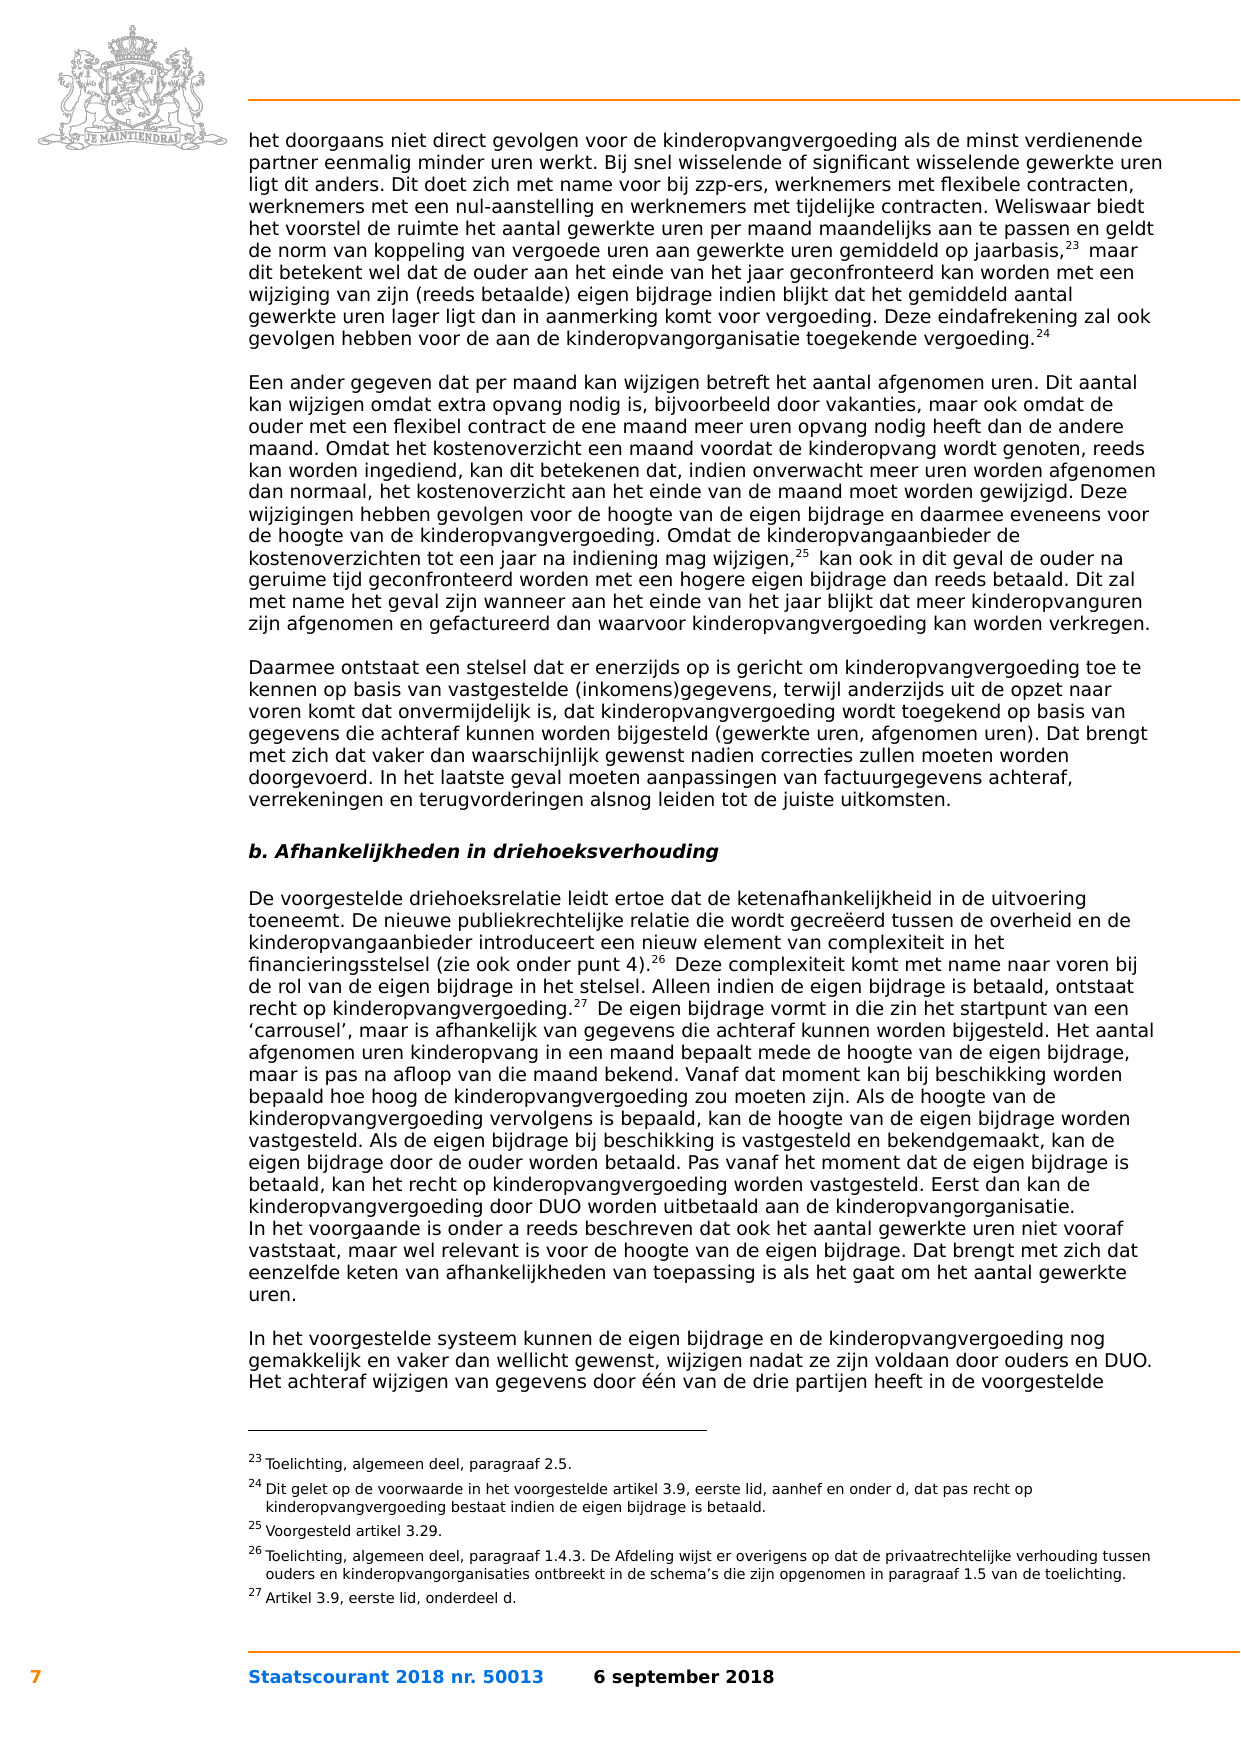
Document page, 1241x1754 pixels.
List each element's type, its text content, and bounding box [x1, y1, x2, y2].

text Dit gelet op de voorwaarde in het voorgestelde artikel 3.9, eerste lid, aanhef en onder d, dat pas recht op kinderopvangvergoeding bestaat indien de eigen bijdrage is betaald. [248, 1477, 1163, 1516]
text Voorgesteld artikel 3.29. [248, 1519, 1163, 1541]
text Artikel 3.9, eerste lid, onderdeel d. [248, 1586, 1163, 1608]
picture [38, 25, 227, 150]
text Toelichting, algemeen deel, paragraaf 2.5. [248, 1452, 1163, 1474]
text Een ander gegeven dat per maand kan wijzigen betreft het aantal afgenomen uren. Dit aantal kan wijzigen omdat extra opvang nodig is, bijvoorbeeld door vakanties, maar ook omdat de ouder met een flexibel contract de ene maand meer uren opvang nodig heeft dan de andere maand. Omdat het kostenoverzicht een maand voordat de kinderopvang wordt genoten, reeds kan worden ingediend, kan dit betekenen dat, indien onverwacht meer uren worden afgenomen dan normaal, het kostenoverzicht aan het einde van de maand moet worden gewijzigd. Deze wijzigingen hebben gevolgen voor de hoogte van de eigen bijdrage en daarmee eveneens voor de hoogte van de kinderopvangvergoeding. Omdat de kinderopvangaanbieder de kostenoverzichten tot een jaar na indiening mag wijzigen, kan ook in dit geval de ouder na geruime tijd geconfronteerd worden met een hogere eigen bijdrage dan reeds betaald. Dit zal met name het geval zijn wanneer aan het einde van het jaar blijkt dat meer kinderopvanguren zijn afgenomen en gefactureerd dan waarvoor kinderopvangvergoeding kan worden verkregen. [248, 372, 1163, 635]
text het doorgaans niet direct gevolgen voor de kinderopvangvergoeding als de minst verdienende partner eenmalig minder uren werkt. Bij snel wisselende of significant wisselende gewerkte uren ligt dit anders. Dit doet zich met name voor bij zzp-ers, werknemers met flexibele contracten, werknemers met een nul-aanstelling en werknemers met tijdelijke contracten. Weliswaar biedt het voorstel de ruimte het aantal gewerkte uren per maand maandelijks aan te passen en geldt de norm van koppeling van vergoede uren aan gewerkte uren gemiddeld op jaarbasis, maar dit betekent wel dat de ouder aan het einde van het jaar geconfronteerd kan worden met een wijziging van zijn (reeds betaalde) eigen bijdrage indien blijkt dat het gemiddeld aantal gewerkte uren lager ligt dan in aanmerking komt voor vergoeding. Deze eindafrekening zal ook gevolgen hebben voor de aan de kinderopvangorganisatie toegekende vergoeding. [248, 130, 1163, 350]
text Toelichting, algemeen deel, paragraaf 1.4.3. De Afdeling wijst er overigens op dat de privaatrechtelijke verhouding tussen ouders en kinderopvangorganisaties ontbreekt in de schema’s die zijn opgenomen in paragraaf 1.5 van de toelichting. [248, 1544, 1163, 1583]
text Daarmee ontstaat een stelsel dat er enerzijds op is gericht om kinderopvangvergoeding toe te kennen op basis van vastgestelde (inkomens)gegevens, terwijl anderzijds uit de opzet naar voren komt dat onvermijdelijk is, dat kinderopvangvergoeding wordt toegekend op basis van gegevens die achteraf kunnen worden bijgesteld (gewerkte uren, afgenomen uren). Dat brengt met zich dat vaker dan waarschijnlijk gewenst nadien correcties zullen moeten worden doorgevoerd. In het laatste geval moeten aanpassingen van factuurgegevens achteraf, verrekeningen en terugvorderingen alsnog leiden tot de juiste uitkomsten. [248, 657, 1163, 811]
subtitle b. Afhankelijkheden in driehoeksverhouding [248, 841, 1163, 863]
text De voorgestelde driehoeksrelatie leidt ertoe dat de ketenafhankelijkheid in de uitvoering toeneemt. De nieuwe publiekrechtelijke relatie die wordt gecreëerd tussen de overheid en de kinderopvangaanbieder introduceert een nieuw element van complexiteit in het financieringsstelsel (zie ook onder punt 4). Deze complexiteit komt met name naar voren bij de rol van de eigen bijdrage in het stelsel. Alleen indien de eigen bijdrage is betaald, ontstaat recht op kinderopvangvergoeding. De eigen bijdrage vormt in die zin het startpunt van een ‘carrousel’, maar is afhankelijk van gegevens die achteraf kunnen worden bijgesteld. Het aantal afgenomen uren kinderopvang in een maand bepaalt mede de hoogte van de eigen bijdrage, maar is pas na afloop van die maand bekend. Vanaf dat moment kan bij beschikking worden bepaald hoe hoog de kinderopvangvergoeding zou moeten zijn. Als de hoogte van de kinderopvangvergoeding vervolgens is bepaald, kan de hoogte van de eigen bijdrage worden vastgesteld. Als de eigen bijdrage bij beschikking is vastgesteld en bekendgemaakt, kan de eigen bijdrage door de ouder worden betaald. Pas vanaf het moment dat de eigen bijdrage is betaald, kan het recht op kinderopvangvergoeding worden vastgesteld. Eerst dan kan de kinderopvangvergoeding door DUO worden uitbetaald aan de kinderopvangorganisatie. [248, 888, 1163, 1218]
text In het voorgaande is onder a reeds beschreven dat ook het aantal gewerkte uren niet vooraf vaststaat, maar wel relevant is voor de hoogte van de eigen bijdrage. Dat brengt met zich dat eenzelfde keten van afhankelijkheden van toepassing is als het gaat om het aantal gewerkte uren. [248, 1218, 1163, 1306]
text In het voorgestelde systeem kunnen de eigen bijdrage en de kinderopvangvergoeding nog gemakkelijk en vaker dan wellicht gewenst, wijzigen nadat ze zijn voldaan door ouders en DUO. Het achteraf wijzigen van gegevens door één van de drie partijen heeft in de voorgestelde [248, 1327, 1163, 1393]
